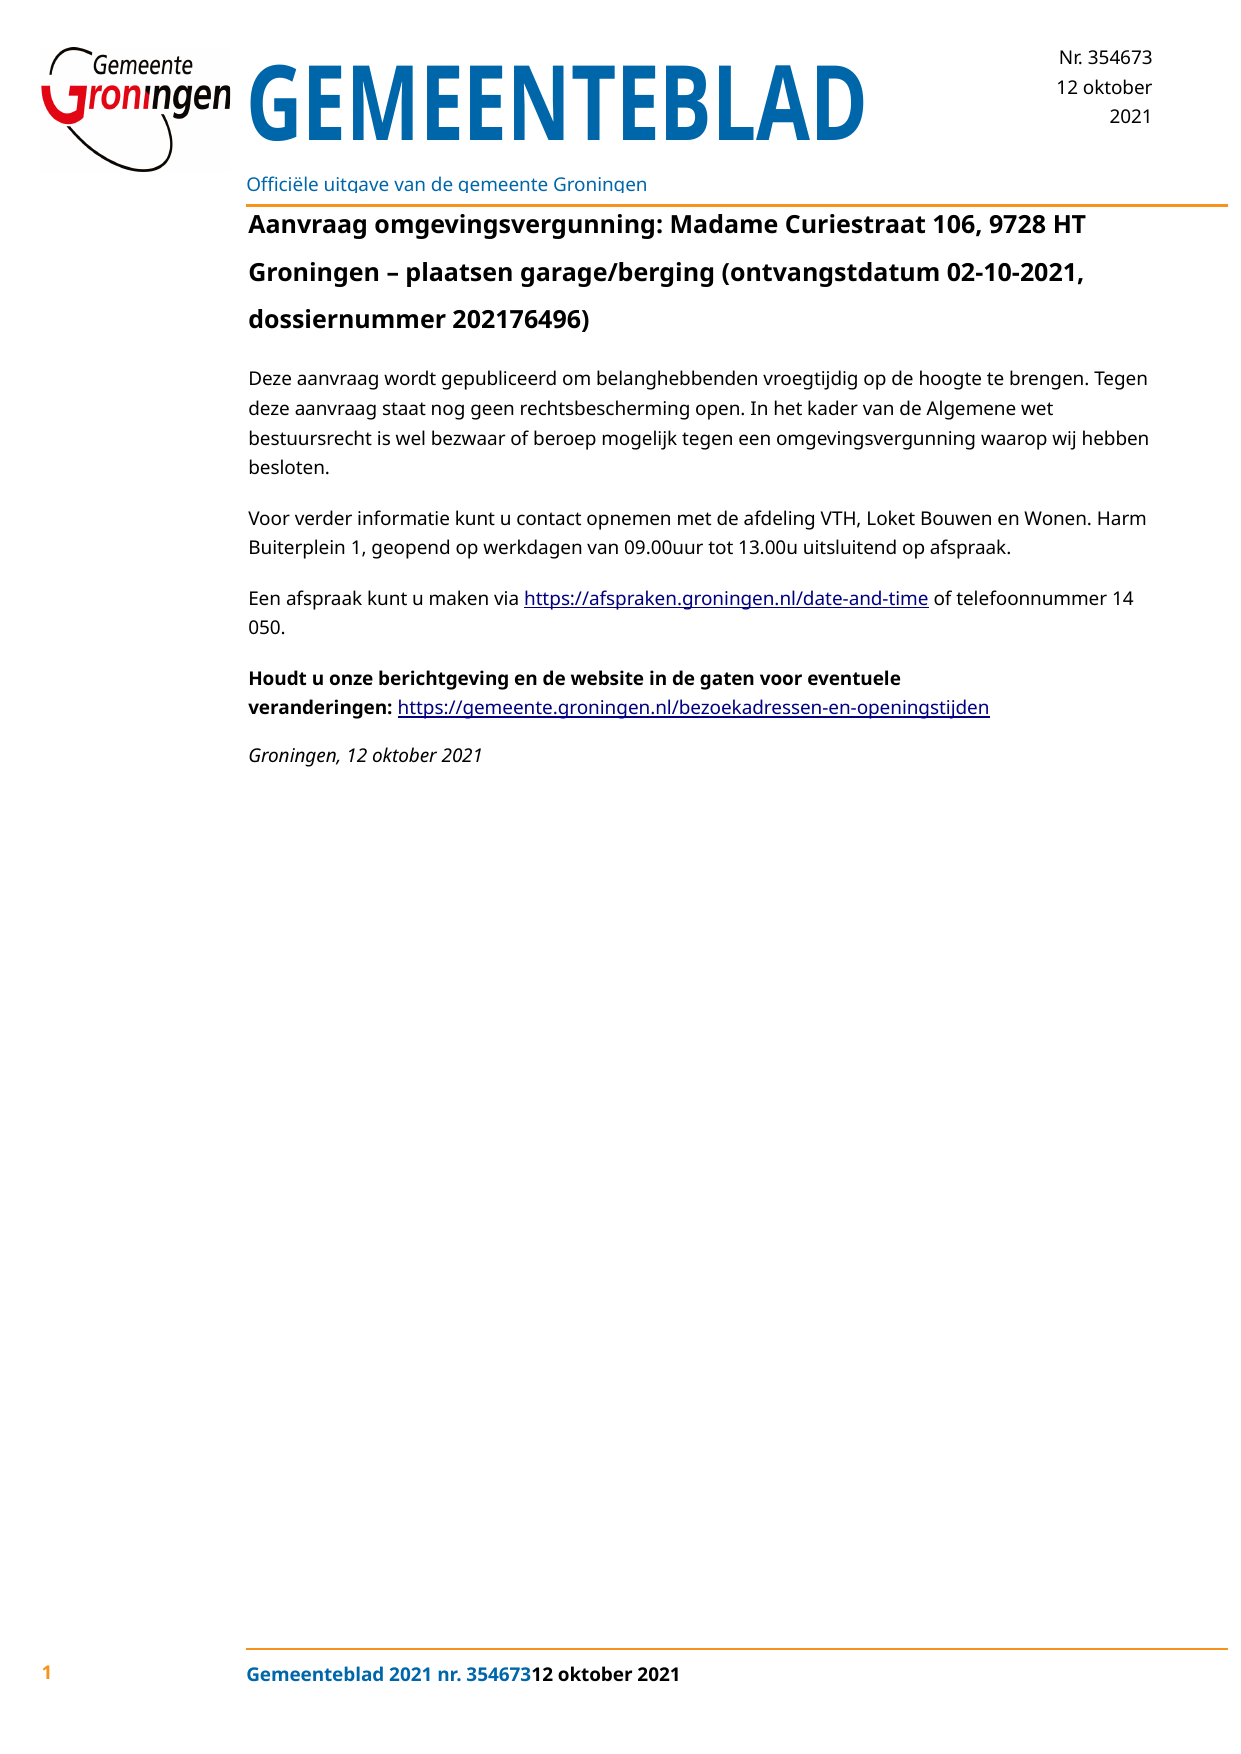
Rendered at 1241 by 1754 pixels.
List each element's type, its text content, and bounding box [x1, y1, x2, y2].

text Groningen, 12 oktober 2021 [248, 742, 1152, 768]
text Deze aanvraag wordt gepubliceerd om belanghebbenden vroegtijdig op de hoogte te brengen. Tegen deze aanvraag staat nog geen rechtsbescherming open. In het kader van de Algemene wet bestuursrecht is wel bezwaar of beroep mogelijk tegen een omgevingsvergunning waarop wij hebben besloten. [248, 366, 1152, 480]
text Aanvraag omgevingsvergunning: Madame Curiestraat 106, 9728 HT Groningen – plaatsen garage/berging (ontvangstdatum 02-10-2021, dossiernummer 202176496) [248, 207, 1152, 336]
text Voor verder informatie kunt u contact opnemen met de afdeling VTH, Loket Bouwen en Wonen. Harm Buiterplein 1, geopend op werkdagen van 09.00uur tot 13.00u uitsluitend op afspraak. [248, 505, 1152, 560]
picture [41, 47, 231, 172]
text Een afspraak kunt u maken via https://afspraken.groningen.nl/date-and-time of telefoonnummer 14 050. [248, 585, 1152, 640]
text Houdt u onze berichtgeving en de website in de gaten voor eventuele veranderingen: https://gemeente.groningen.nl/bezoekadressen-en-openingstijden [248, 665, 1152, 720]
